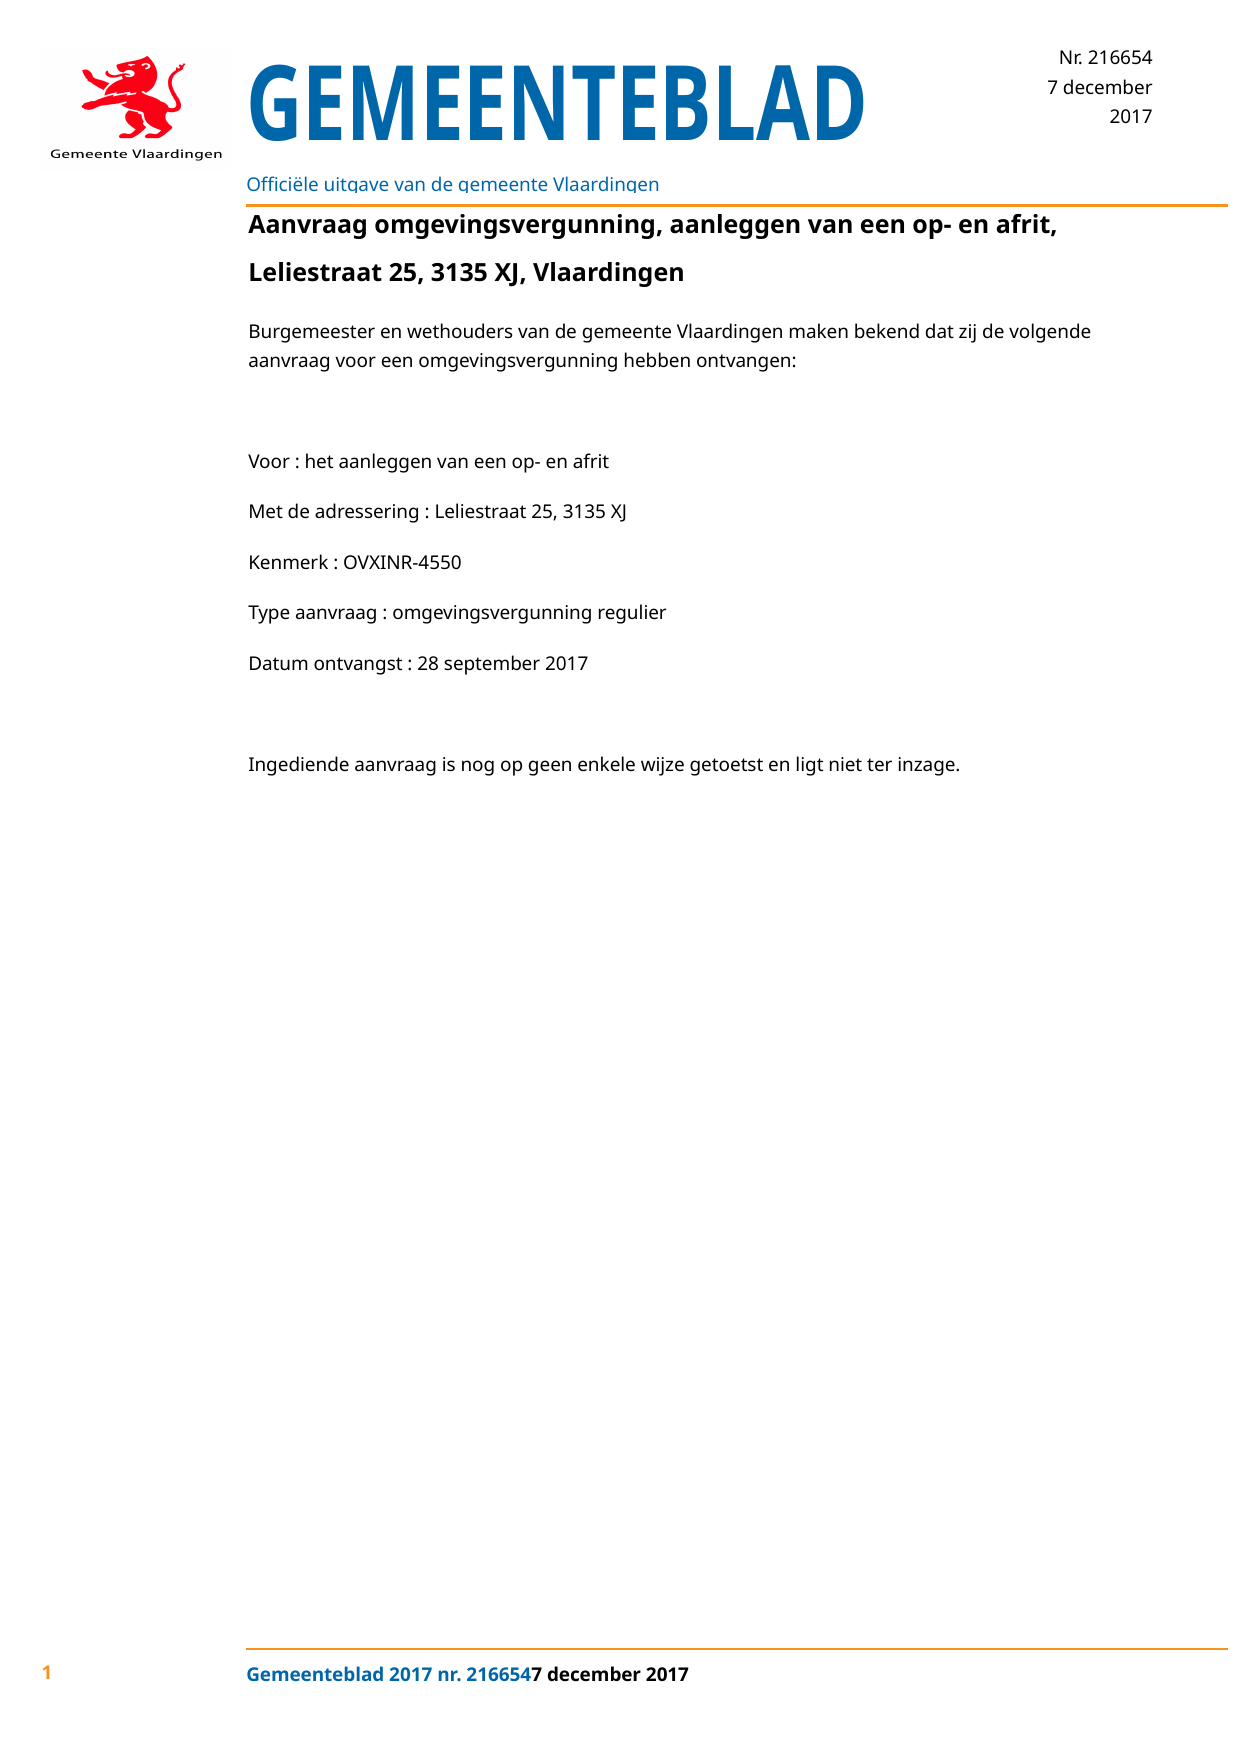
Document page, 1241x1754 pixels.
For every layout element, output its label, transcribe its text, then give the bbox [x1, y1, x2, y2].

text Kenmerk : OVXINR-4550 [248, 549, 1152, 575]
text Ingediende aanvraag is nog op geen enkele wijze getoetst en ligt niet ter inzage. [248, 751, 1152, 777]
text Met de adressering : Leliestraat 25, 3135 XJ [248, 499, 1152, 524]
text Burgemeester en wethouders van de gemeente Vlaardingen maken bekend dat zij de volgende aanvraag voor een omgevingsvergunning hebben ontvangen: [248, 318, 1152, 373]
picture [41, 47, 231, 172]
text Aanvraag omgevingsvergunning, aanleggen van een op- en afrit, Leliestraat 25, 3135 XJ, Vlaardingen [248, 207, 1152, 288]
text Voor : het aanleggen van een op- en afrit [248, 448, 1152, 474]
text Type aanvraag : omgevingsvergunning regulier [248, 599, 1152, 625]
text Datum ontvangst : 28 september 2017 [248, 650, 1152, 676]
